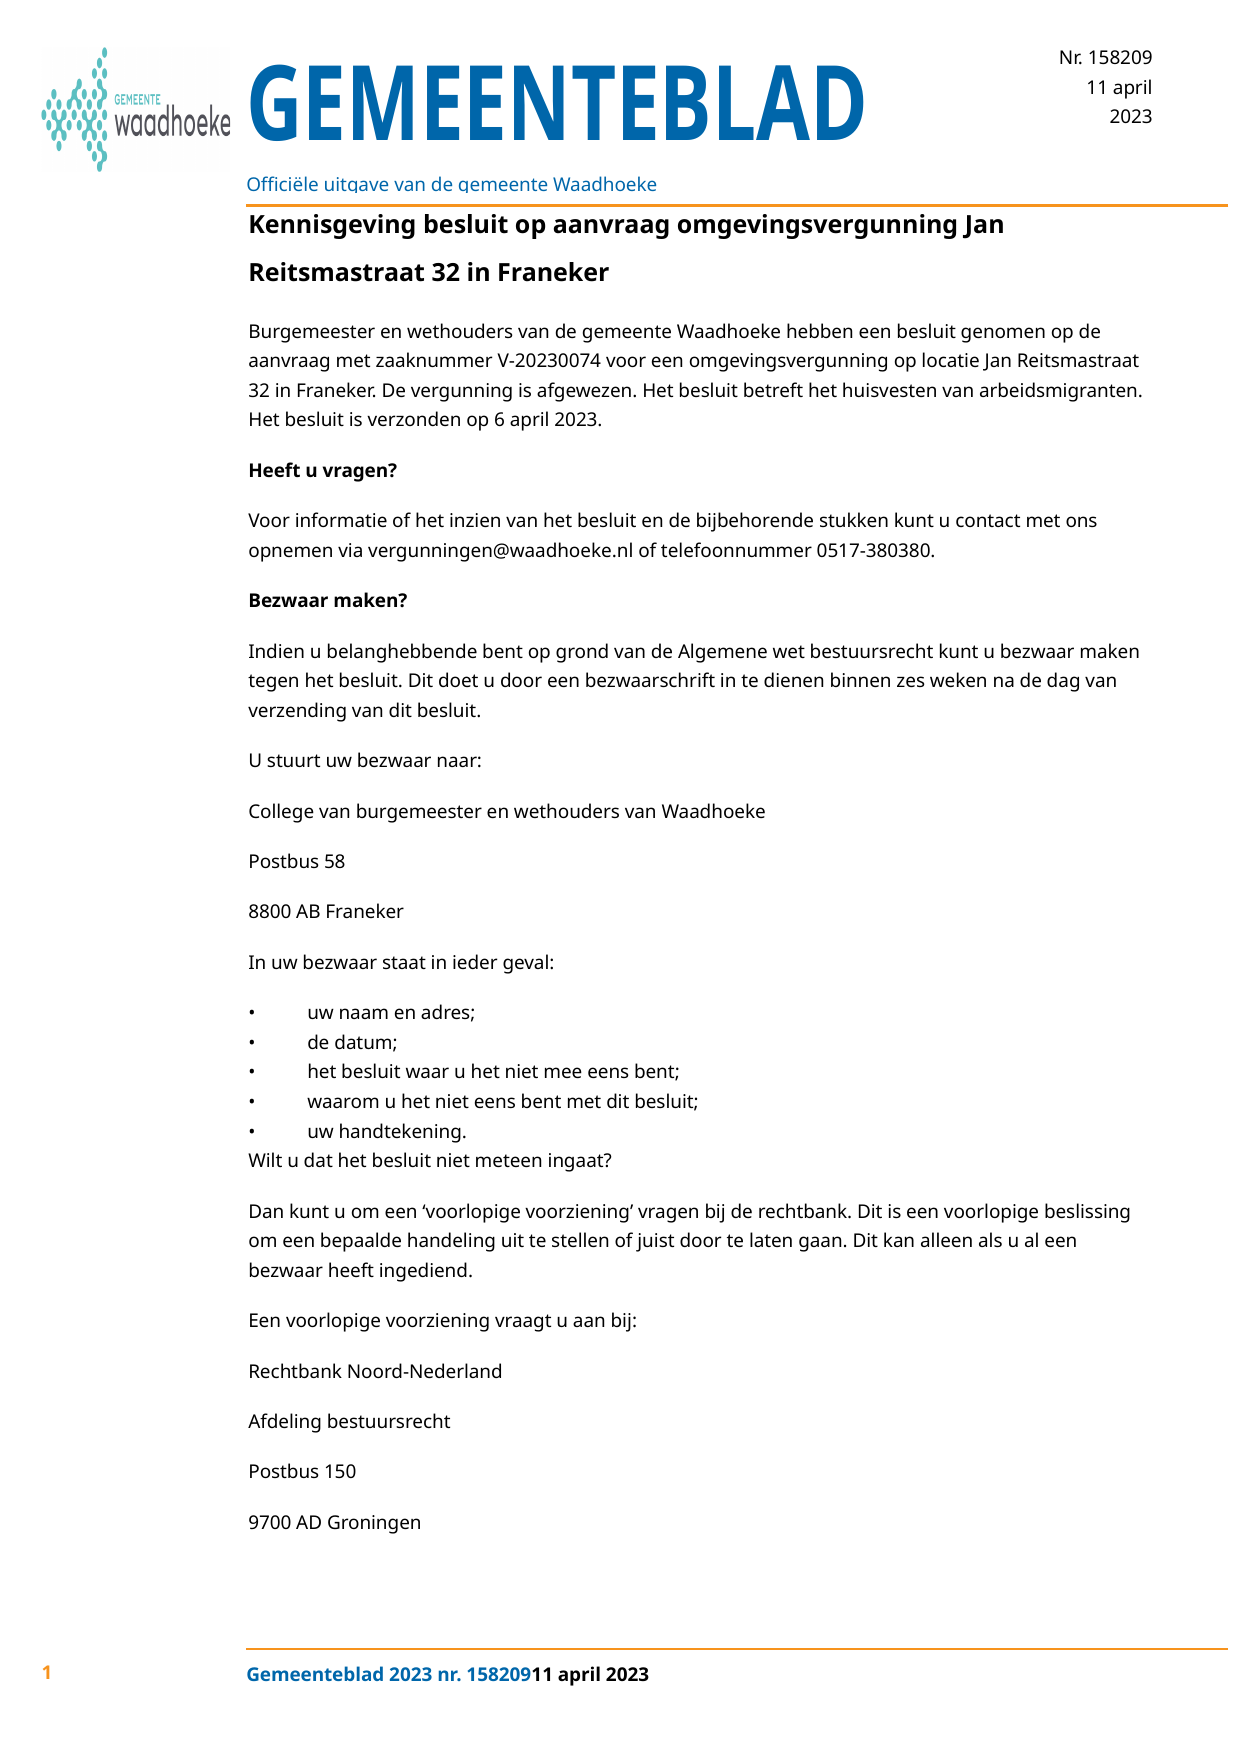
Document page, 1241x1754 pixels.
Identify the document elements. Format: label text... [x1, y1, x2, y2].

list het besluit waar u het niet mee eens bent; [248, 1059, 1152, 1084]
text Een voorlopige voorziening vraagt u aan bij: [248, 1307, 1152, 1333]
list waarom u het niet eens bent met dit besluit; [248, 1088, 1152, 1114]
text Burgemeester en wethouders van de gemeente Waadhoeke hebben een besluit genomen op de aanvraag met zaaknummer V-20230074 voor een omgevingsvergunning op locatie Jan Reitsmastraat 32 in Franeker. De vergunning is afgewezen. Het besluit betreft het huisvesten van arbeidsmigranten. Het besluit is verzonden op 6 april 2023. [248, 318, 1152, 432]
text Bezwaar maken? [248, 587, 1152, 613]
text In uw bezwaar staat in ieder geval: [248, 949, 1152, 975]
text Postbus 58 [248, 848, 1152, 874]
list uw naam en adres; [248, 999, 1152, 1025]
text 9700 AD Groningen [248, 1509, 1152, 1535]
list de datum; [248, 1029, 1152, 1055]
text Postbus 150 [248, 1459, 1152, 1484]
text Dan kunt u om een ‘voorlopige voorziening’ vragen bij de rechtbank. Dit is een voorlopige beslissing om een bepaalde handeling uit te stellen of juist door te laten gaan. Dit kan alleen als u al een bezwaar heeft ingediend. [248, 1198, 1152, 1283]
text Indien u belanghebbende bent op grond van de Algemene wet bestuursrecht kunt u bezwaar maken tegen het besluit. Dit doet u door een bezwaarschrift in te dienen binnen zes weken na de dag van verzending van dit besluit. [248, 638, 1152, 723]
text Heeft u vragen? [248, 457, 1152, 483]
picture [41, 47, 231, 172]
text Rechtbank Noord-Nederland [248, 1358, 1152, 1384]
list uw handtekening. [248, 1118, 1152, 1144]
text Wilt u dat het besluit niet meteen ingaat? [248, 1147, 1152, 1173]
text Voor informatie of het inzien van het besluit en de bijbehorende stukken kunt u contact met ons opnemen via vergunningen@waadhoeke.nl of telefoonnummer 0517-380380. [248, 507, 1152, 563]
text College van burgemeester en wethouders van Waadhoeke [248, 798, 1152, 824]
text 8800 AB Franeker [248, 899, 1152, 924]
text U stuurt uw bezwaar naar: [248, 747, 1152, 773]
text Kennisgeving besluit op aanvraag omgevingsvergunning Jan Reitsmastraat 32 in Franeker [248, 207, 1152, 288]
text Afdeling bestuursrecht [248, 1408, 1152, 1434]
